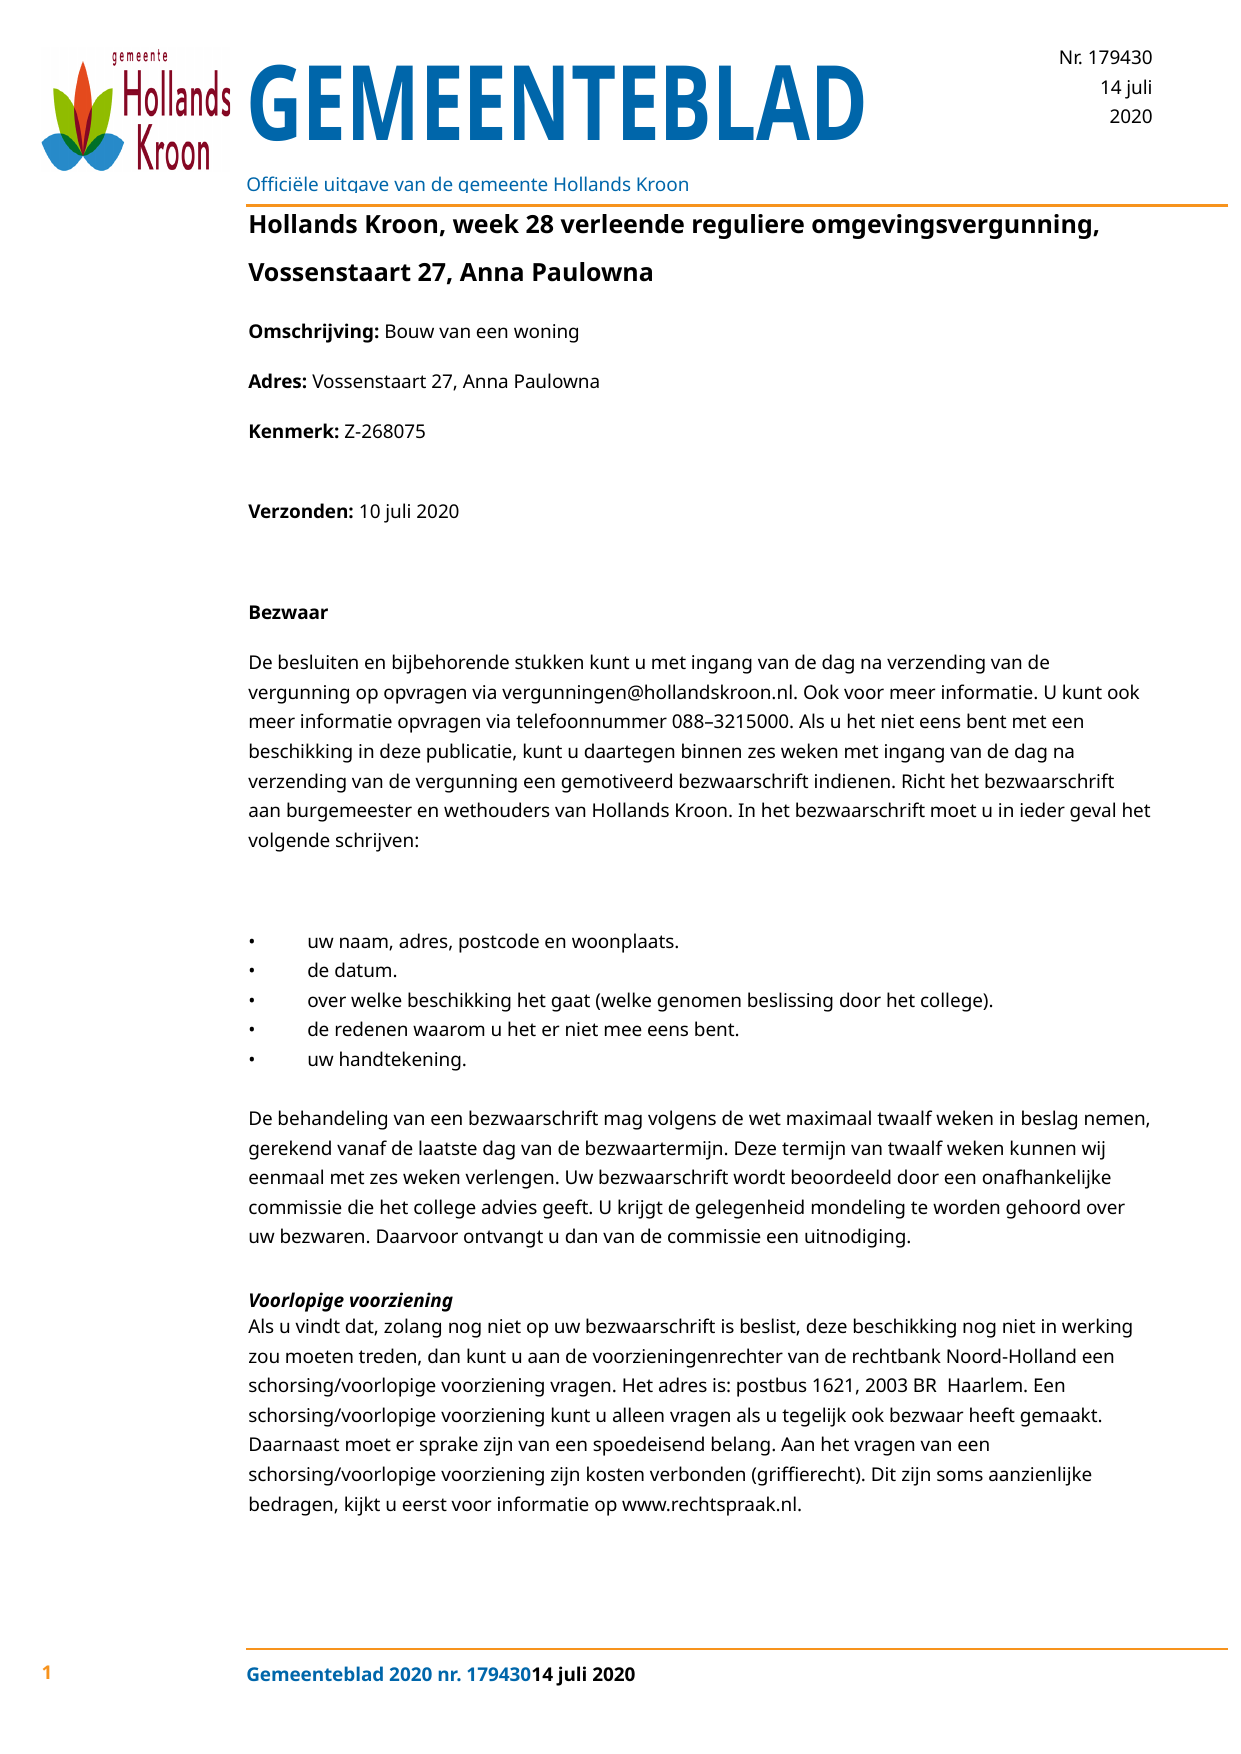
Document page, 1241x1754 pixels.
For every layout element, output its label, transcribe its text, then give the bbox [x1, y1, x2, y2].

text Kenmerk: Z-268075 [248, 419, 1152, 444]
text De behandeling van een bezwaarschrift mag volgens de wet maximaal twaalf weken in beslag nemen, gerekend vanaf de laatste dag van de bezwaartermijn. Deze termijn van twaalf weken kunnen wij eenmaal met zes weken verlengen. Uw bezwaarschrift wordt beoordeeld door een onafhankelijke commissie die het college advies geeft. U krijgt de gelegenheid mondeling te worden gehoord over uw bezwaren. Daarvoor ontvangt u dan van de commissie een uitnodiging. [248, 1105, 1152, 1249]
list de redenen waarom u het er niet mee eens bent. [248, 1017, 1152, 1042]
list de datum. [248, 957, 1152, 983]
text Als u vindt dat, zolang nog niet op uw bezwaarschrift is beslist, deze beschikking nog niet in werking zou moeten treden, dan kunt u aan de voorzieningenrechter van de rechtbank Noord-Holland een schorsing/voorlopige voorziening vragen. Het adres is: postbus 1621, 2003 BR Haarlem. Een schorsing/voorlopige voorziening kunt u alleen vragen als u tegelijk ook bezwaar heeft gemaakt. Daarnaast moet er sprake zijn van een spoedeisend belang. Aan het vragen van een schorsing/voorlopige voorziening zijn kosten verbonden (griffierecht). Dit zijn soms aanzienlijke bedragen, kijkt u eerst voor informatie op www.rechtspraak.nl. [248, 1313, 1152, 1517]
text Omschrijving: Bouw van een woning [248, 318, 1152, 344]
text Voorlopige voorziening [248, 1288, 1152, 1313]
text De besluiten en bijbehorende stukken kunt u met ingang van de dag na verzending van de vergunning op opvragen via vergunningen@hollandskroon.nl. Ook voor meer informatie. U kunt ook meer informatie opvragen via telefoonnummer 088–3215000. Als u het niet eens bent met een beschikking in deze publicatie, kunt u daartegen binnen zes weken met ingang van de dag na verzending van de vergunning een gemotiveerd bezwaarschrift indienen. Richt het bezwaarschrift aan burgemeester en wethouders van Hollands Kroon. In het bezwaarschrift moet u in ieder geval het volgende schrijven: [248, 649, 1152, 853]
list uw handtekening. [248, 1046, 1152, 1072]
text Bezwaar [248, 599, 1152, 625]
text Verzonden: 10 juli 2020 [248, 498, 1152, 524]
list over welke beschikking het gaat (welke genomen beslissing door het college). [248, 987, 1152, 1013]
list uw naam, adres, postcode en woonplaats. [248, 928, 1152, 953]
picture [41, 47, 231, 172]
table_header [700, 469, 1152, 495]
text Adres: Vossenstaart 27, Anna Paulowna [248, 368, 1152, 394]
text Hollands Kroon, week 28 verleende reguliere omgevingsvergunning, Vossenstaart 27, Anna Paulowna [248, 207, 1152, 288]
table_header [248, 469, 700, 495]
